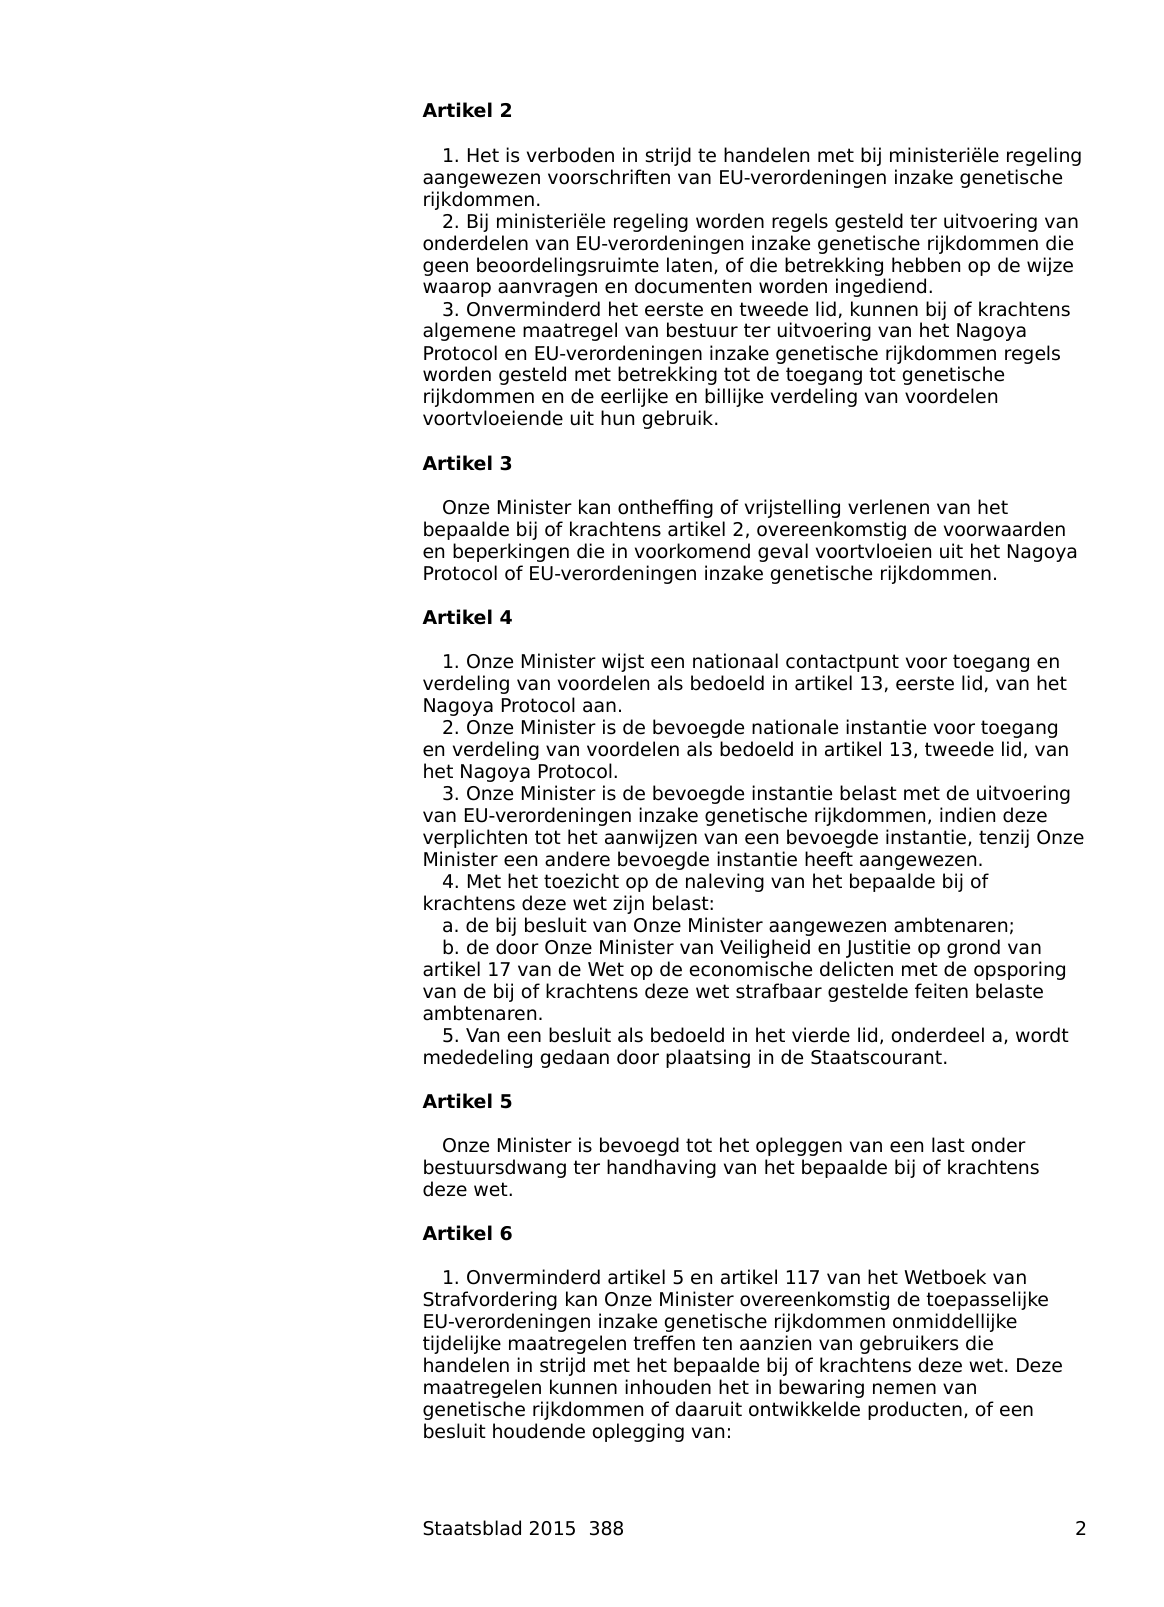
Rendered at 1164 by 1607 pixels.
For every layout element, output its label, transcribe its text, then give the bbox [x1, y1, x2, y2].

subtitle Artikel 4 [422, 607, 1087, 629]
text 3. Onze Minister is de bevoegde instantie belast met de uitvoering van EU-verordeningen inzake genetische rijkdommen, indien deze verplichten tot het aanwijzen van een bevoegde instantie, tenzij Onze Minister een andere bevoegde instantie heeft aangewezen. [422, 783, 1087, 871]
text a. de bij besluit van Onze Minister aangewezen ambtenaren; [422, 915, 1087, 937]
subtitle Artikel 6 [422, 1223, 1087, 1245]
text b. de door Onze Minister van Veiligheid en Justitie op grond van artikel 17 van de Wet op de economische delicten met de opsporing van de bij of krachtens deze wet strafbaar gestelde feiten belaste ambtenaren. [422, 937, 1087, 1024]
text 3. Onverminderd het eerste en tweede lid, kunnen bij of krachtens algemene maatregel van bestuur ter uitvoering van het Nagoya Protocol en EU-verordeningen inzake genetische rijkdommen regels worden gesteld met betrekking tot de toegang tot genetische rijkdommen en de eerlijke en billijke verdeling van voordelen voortvloeiende uit hun gebruik. [422, 298, 1087, 430]
text 1. Onze Minister wijst een nationaal contactpunt voor toegang en verdeling van voordelen als bedoeld in artikel 13, eerste lid, van het Nagoya Protocol aan. [422, 651, 1087, 717]
subtitle Artikel 5 [422, 1091, 1087, 1113]
text 2. Bij ministeriële regeling worden regels gesteld ter uitvoering van onderdelen van EU-verordeningen inzake genetische rijkdommen die geen beoordelingsruimte laten, of die betrekking hebben op de wijze waarop aanvragen en documenten worden ingediend. [422, 211, 1087, 298]
subtitle Artikel 2 [422, 100, 1087, 122]
text 1. Onverminderd artikel 5 en artikel 117 van het Wetboek van Strafvordering kan Onze Minister overeenkomstig de toepasselijke EU-verordeningen inzake genetische rijkdommen onmiddellijke tijdelijke maatregelen treffen ten aanzien van gebruikers die handelen in strijd met het bepaalde bij of krachtens deze wet. Deze maatregelen kunnen inhouden het in bewaring nemen van genetische rijkdommen of daaruit ontwikkelde producten, of een besluit houdende oplegging van: [422, 1267, 1087, 1443]
text 2. Onze Minister is de bevoegde nationale instantie voor toegang en verdeling van voordelen als bedoeld in artikel 13, tweede lid, van het Nagoya Protocol. [422, 717, 1087, 783]
text 1. Het is verboden in strijd te handelen met bij ministeriële regeling aangewezen voorschriften van EU-verordeningen inzake genetische rijkdommen. [422, 144, 1087, 211]
subtitle Artikel 3 [422, 452, 1087, 474]
text 5. Van een besluit als bedoeld in het vierde lid, onderdeel a, wordt mededeling gedaan door plaatsing in de Staatscourant. [422, 1024, 1087, 1068]
text Onze Minister kan ontheffing of vrijstelling verlenen van het bepaalde bij of krachtens artikel 2, overeenkomstig de voorwaarden en beperkingen die in voorkomend geval voortvloeien uit het Nagoya Protocol of EU-verordeningen inzake genetische rijkdommen. [422, 497, 1087, 584]
text 4. Met het toezicht op de naleving van het bepaalde bij of krachtens deze wet zijn belast: [422, 871, 1087, 915]
text Onze Minister is bevoegd tot het opleggen van een last onder bestuursdwang ter handhaving van het bepaalde bij of krachtens deze wet. [422, 1135, 1087, 1201]
